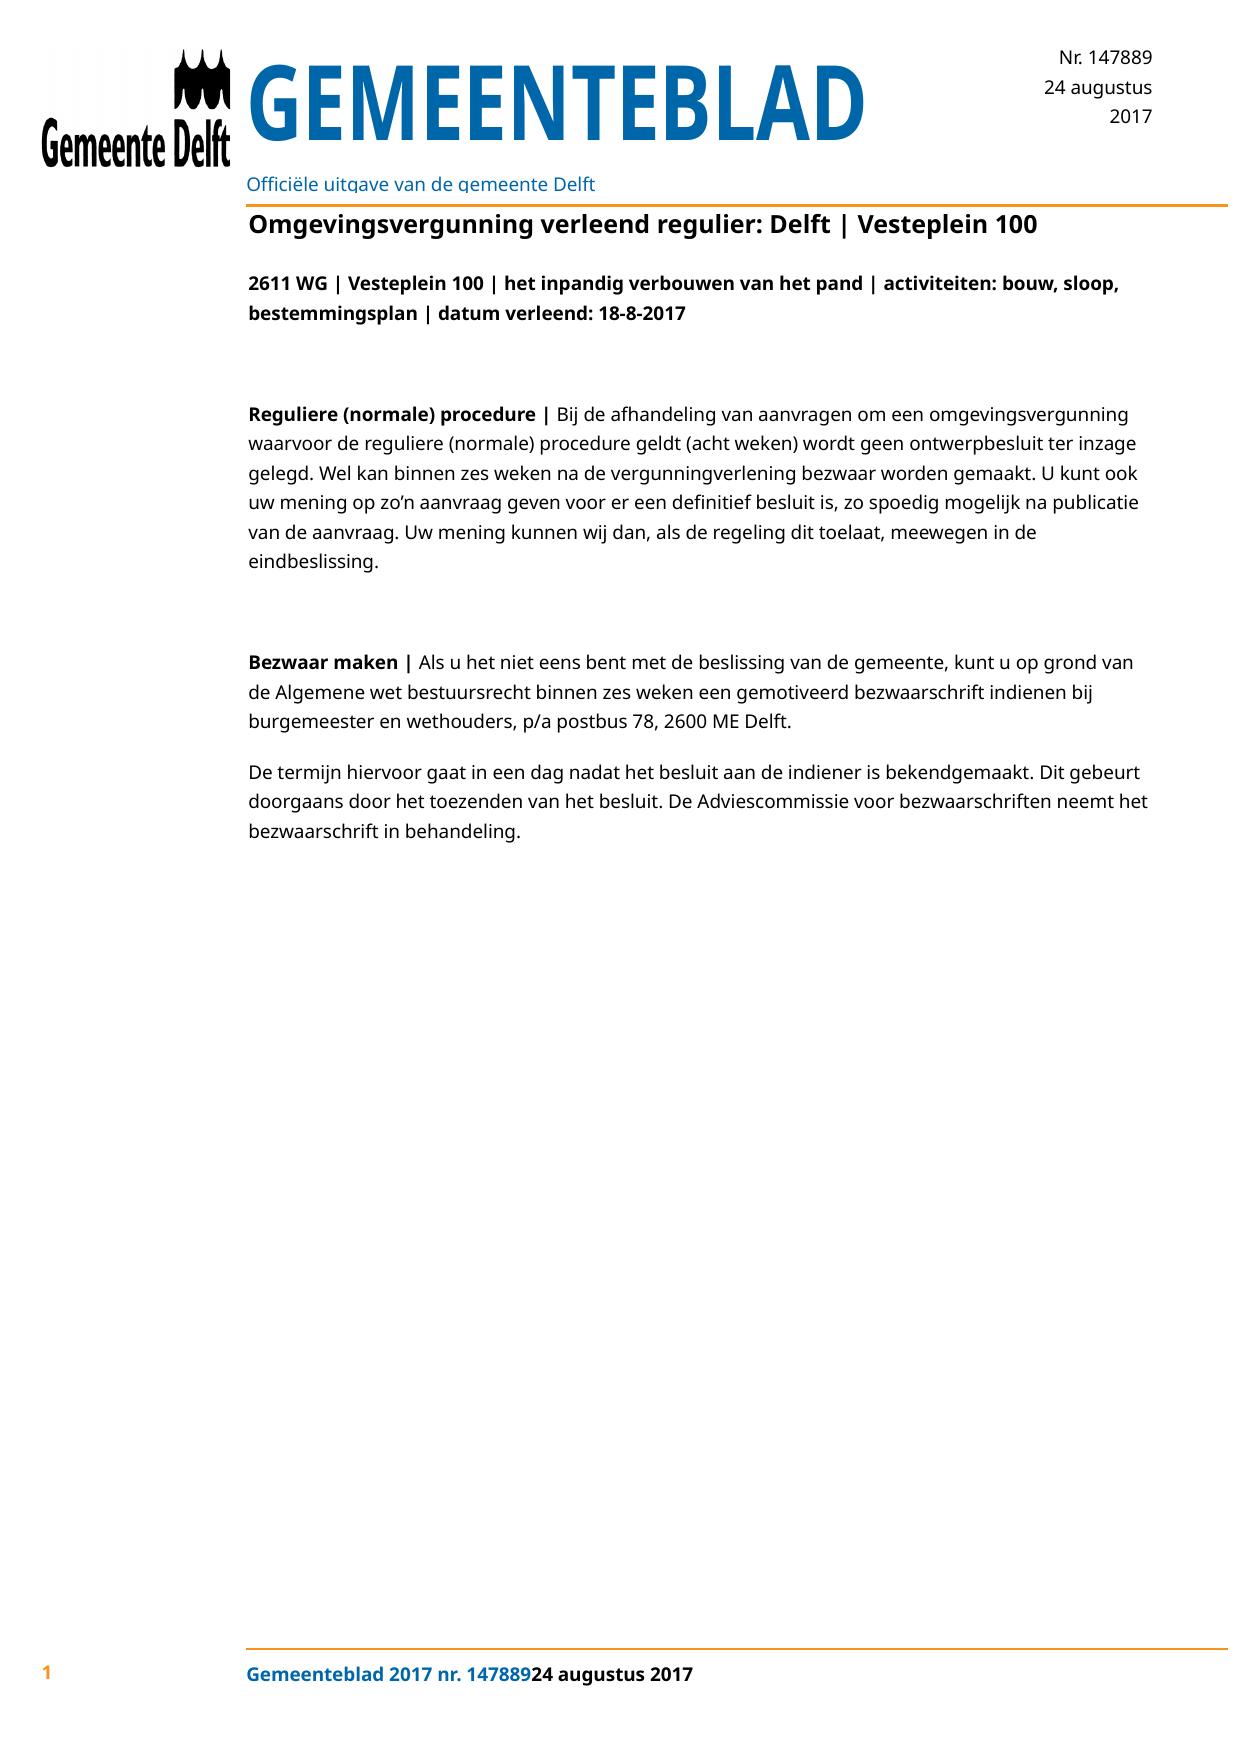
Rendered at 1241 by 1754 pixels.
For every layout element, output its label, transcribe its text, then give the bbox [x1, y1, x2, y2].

text Omgevingsvergunning verleend regulier: Delft | Vesteplein 100 [248, 207, 1152, 241]
text De termijn hiervoor gaat in een dag nadat het besluit aan de indiener is bekendgemaakt. Dit gebeurt doorgaans door het toezenden van het besluit. De Adviescommissie voor bezwaarschriften neemt het bezwaarschrift in behandeling. [248, 759, 1152, 844]
text Bezwaar maken | Als u het niet eens bent met de beslissing van de gemeente, kunt u op grond van de Algemene wet bestuursrecht binnen zes weken een gemotiveerd bezwaarschrift indienen bij burgemeester en wethouders, p/a postbus 78, 2600 ME Delft. [248, 649, 1152, 734]
picture [41, 47, 231, 172]
text 2611 WG | Vesteplein 100 | het inpandig verbouwen van het pand | activiteiten: bouw, sloop, bestemmingsplan | datum verleend: 18-8-2017 [248, 270, 1152, 326]
text Reguliere (normale) procedure | Bij de afhandeling van aanvragen om een omgevingsvergunning waarvoor de reguliere (normale) procedure geldt (acht weken) wordt geen ontwerpbesluit ter inzage gelegd. Wel kan binnen zes weken na de vergunningverlening bezwaar worden gemaakt. U kunt ook uw mening op zo’n aanvraag geven voor er een definitief besluit is, zo spoedig mogelijk na publicatie van de aanvraag. Uw mening kunnen wij dan, als de regeling dit toelaat, meewegen in de eindbeslissing. [248, 401, 1152, 574]
